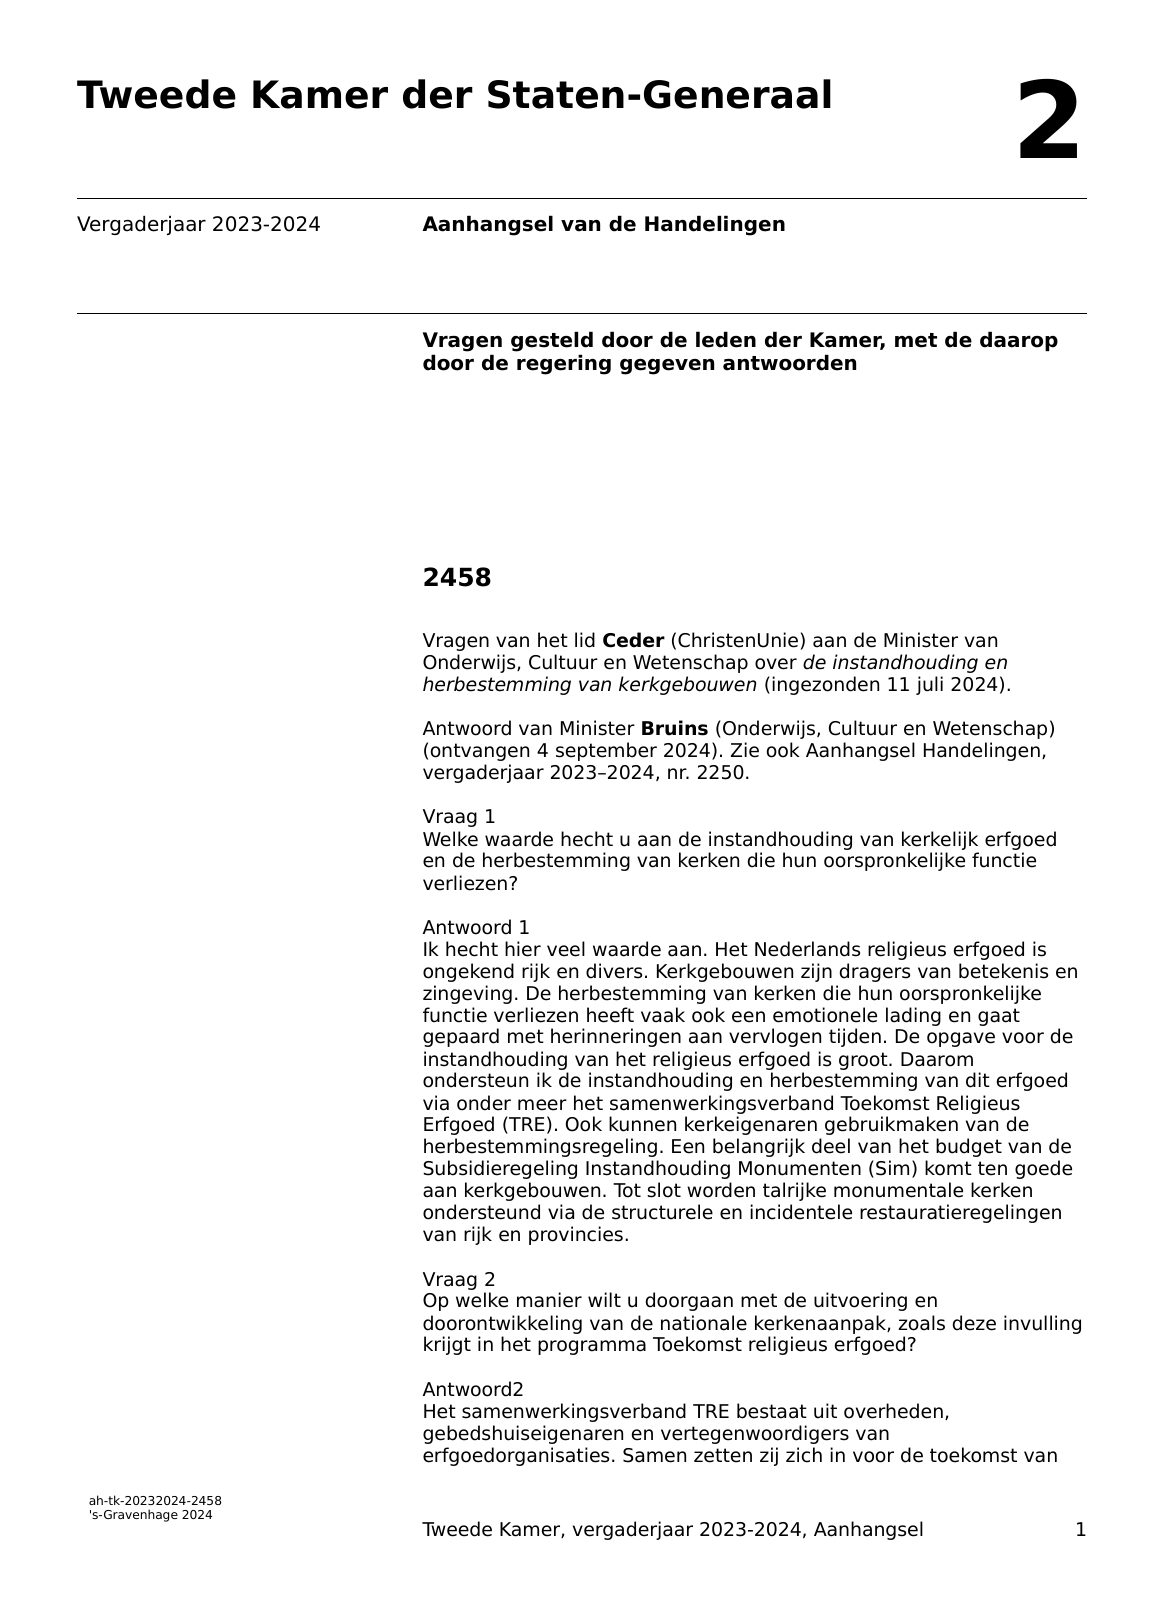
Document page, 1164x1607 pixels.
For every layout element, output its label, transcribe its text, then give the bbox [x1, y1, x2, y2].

text Antwoord 1 [422, 917, 1087, 938]
text Ik hecht hier veel waarde aan. Het Nederlands religieus erfgoed is ongekend rijk en divers. Kerkgebouwen zijn dragers van betekenis en zingeving. De herbestemming van kerken die hun oorspronkelijke functie verliezen heeft vaak ook een emotionele lading en gaat gepaard met herinneringen aan vervlogen tijden. De opgave voor de instandhouding van het religieus erfgoed is groot. Daarom ondersteun ik de instandhouding en herbestemming van dit erfgoed via onder meer het samenwerkingsverband Toekomst Religieus Erfgoed (TRE). Ook kunnen kerkeigenaren gebruikmaken van de herbestemmingsregeling. Een belangrijk deel van het budget van de Subsidieregeling Instandhouding Monumenten (Sim) komt ten goede aan kerkgebouwen. Tot slot worden talrijke monumentale kerken ondersteund via de structurele en incidentele restauratieregelingen van rijk en provincies. [422, 938, 1087, 1246]
text Welke waarde hecht u aan de instandhouding van kerkelijk erfgoed en de herbestemming van kerken die hun oorspronkelijke functie verliezen? [422, 828, 1087, 894]
table_cell Vragen gesteld door de leden der Kamer, met de daarop door de regering gegeven antwoorden [422, 314, 1087, 375]
text Antwoord van Minister Bruins (Onderwijs, Cultuur en Wetenschap) (ontvangen 4 september 2024). Zie ook Aanhangsel Handelingen, vergaderjaar 2023–2024, nr. 2250. [422, 718, 1087, 784]
table_cell [77, 314, 422, 375]
table_header 2 [886, 59, 1087, 198]
text Vraag 1 [422, 806, 1087, 828]
text Het samenwerkingsverband TRE bestaat uit overheden, gebedshuiseigenaren en vertegenwoordigers van erfgoedorganisaties. Samen zetten zij zich in voor de toekomst van [422, 1401, 1087, 1466]
text Antwoord2 [422, 1378, 1087, 1401]
text 's-Gravenhage 2024 [88, 1508, 323, 1522]
text Vragen van het lid Ceder (ChristenUnie) aan de Minister van Onderwijs, Cultuur en Wetenschap over de instandhouding en herbestemming van kerkgebouwen (ingezonden 11 juli 2024). [422, 630, 1087, 696]
table_cell Vergaderjaar 2023-2024 [77, 199, 422, 313]
text Vraag 2 [422, 1268, 1087, 1290]
text Op welke manier wilt u doorgaan met de uitvoering en doorontwikkeling van de nationale kerkenaanpak, zoals deze invulling krijgt in het programma Toekomst religieus erfgoed? [422, 1290, 1087, 1356]
table_cell Aanhangsel van de Handelingen [422, 199, 1087, 313]
text ah-tk-20232024-2458 [88, 1494, 323, 1508]
text 2458 [422, 563, 1087, 592]
table_header Tweede Kamer der Staten-Generaal [77, 59, 886, 198]
